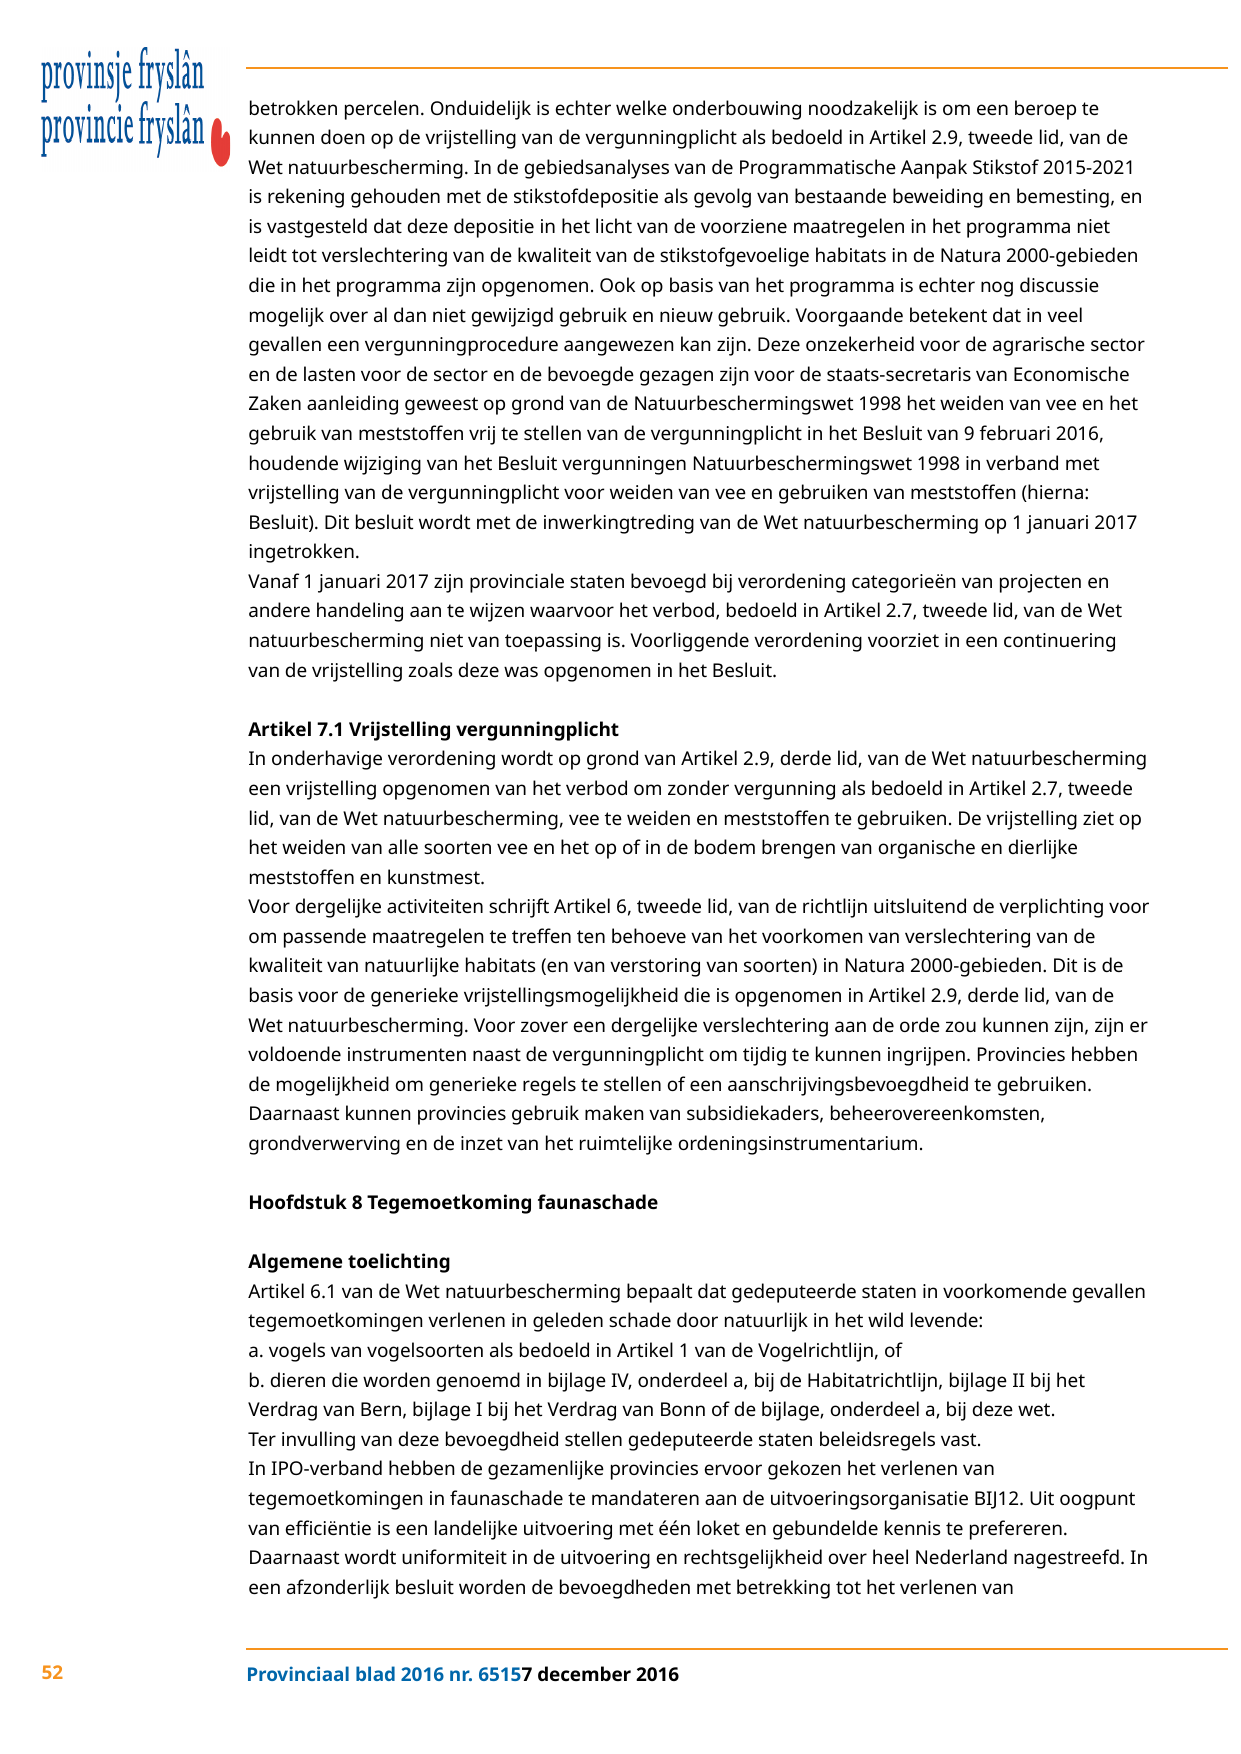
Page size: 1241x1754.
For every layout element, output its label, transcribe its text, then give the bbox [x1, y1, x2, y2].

text betrokken percelen. Onduidelijk is echter welke onderbouwing noodzakelijk is om een beroep te kunnen doen op de vrijstelling van de vergunningplicht als bedoeld in Artikel 2.9, tweede lid, van de Wet natuurbescherming. In de gebiedsanalyses van de Programmatische Aanpak Stikstof 2015-2021 is rekening gehouden met de stikstofdepositie als gevolg van bestaande beweiding en bemesting, en is vastgesteld dat deze depositie in het licht van de voorziene maatregelen in het programma niet leidt tot verslechtering van de kwaliteit van de stikstofgevoelige habitats in de Natura 2000-gebieden die in het programma zijn opgenomen. Ook op basis van het programma is echter nog discussie mogelijk over al dan niet gewijzigd gebruik en nieuw gebruik. Voorgaande betekent dat in veel gevallen een vergunningprocedure aangewezen kan zijn. Deze onzekerheid voor de agrarische sector en de lasten voor de sector en de bevoegde gezagen zijn voor de staats-secretaris van Economische Zaken aanleiding geweest op grond van de Natuurbeschermingswet 1998 het weiden van vee en het gebruik van meststoffen vrij te stellen van de vergunningplicht in het Besluit van 9 februari 2016, houdende wijziging van het Besluit vergunningen Natuurbeschermingswet 1998 in verband met vrijstelling van de vergunningplicht voor weiden van vee en gebruiken van meststoffen (hierna: Besluit). Dit besluit wordt met de inwerkingtreding van de Wet natuurbescherming op 1 januari 2017 ingetrokken. [248, 95, 1152, 564]
picture [41, 47, 231, 172]
text Algemene toelichting [248, 1248, 1152, 1274]
text Ter invulling van deze bevoegdheid stellen gedeputeerde staten beleidsregels vast. [248, 1426, 1152, 1452]
text a. vogels van vogelsoorten als bedoeld in Artikel 1 van de Vogelrichtlijn, of [248, 1337, 1152, 1363]
text In onderhavige verordening wordt op grond van Artikel 2.9, derde lid, van de Wet natuurbescherming een vrijstelling opgenomen van het verbod om zonder vergunning als bedoeld in Artikel 2.7, tweede lid, van de Wet natuurbescherming, vee te weiden en meststoffen te gebruiken. De vrijstelling ziet op het weiden van alle soorten vee en het op of in de bodem brengen van organische en dierlijke meststoffen en kunstmest. [248, 746, 1152, 890]
text Artikel 6.1 van de Wet natuurbescherming bepaalt dat gedeputeerde staten in voorkomende gevallen tegemoetkomingen verlenen in geleden schade door natuurlijk in het wild levende: [248, 1278, 1152, 1333]
text Vanaf 1 januari 2017 zijn provinciale staten bevoegd bij verordening categorieën van projecten en andere handeling aan te wijzen waarvoor het verbod, bedoeld in Artikel 2.7, tweede lid, van de Wet natuurbescherming niet van toepassing is. Voorliggende verordening voorziet in een continuering van de vrijstelling zoals deze was opgenomen in het Besluit. [248, 568, 1152, 683]
text Hoofdstuk 8 Tegemoetkoming faunaschade [248, 1189, 1152, 1215]
text Artikel 7.1 Vrijstelling vergunningplicht [248, 716, 1152, 742]
text b. dieren die worden genoemd in bijlage IV, onderdeel a, bij de Habitatrichtlijn, bijlage II bij het Verdrag van Bern, bijlage I bij het Verdrag van Bonn of de bijlage, onderdeel a, bij deze wet. [248, 1367, 1152, 1422]
text In IPO-verband hebben de gezamenlijke provincies ervoor gekozen het verlenen van tegemoetkomingen in faunaschade te mandateren aan de uitvoeringsorganisatie BIJ12. Uit oogpunt van efficiëntie is een landelijke uitvoering met één loket en gebundelde kennis te prefereren. Daarnaast wordt uniformiteit in de uitvoering en rechtsgelijkheid over heel Nederland nagestreefd. In een afzonderlijk besluit worden de bevoegdheden met betrekking tot het verlenen van [248, 1456, 1152, 1600]
text Voor dergelijke activiteiten schrijft Artikel 6, tweede lid, van de richtlijn uitsluitend de verplichting voor om passende maatregelen te treffen ten behoeve van het voorkomen van verslechtering van de kwaliteit van natuurlijke habitats (en van verstoring van soorten) in Natura 2000-gebieden. Dit is de basis voor de generieke vrijstellingsmogelijkheid die is opgenomen in Artikel 2.9, derde lid, van de Wet natuurbescherming. Voor zover een dergelijke verslechtering aan de orde zou kunnen zijn, zijn er voldoende instrumenten naast de vergunningplicht om tijdig te kunnen ingrijpen. Provincies hebben de mogelijkheid om generieke regels te stellen of een aanschrijvingsbevoegdheid te gebruiken. Daarnaast kunnen provincies gebruik maken van subsidiekaders, beheerovereenkomsten, grondverwerving en de inzet van het ruimtelijke ordeningsinstrumentarium. [248, 893, 1152, 1156]
